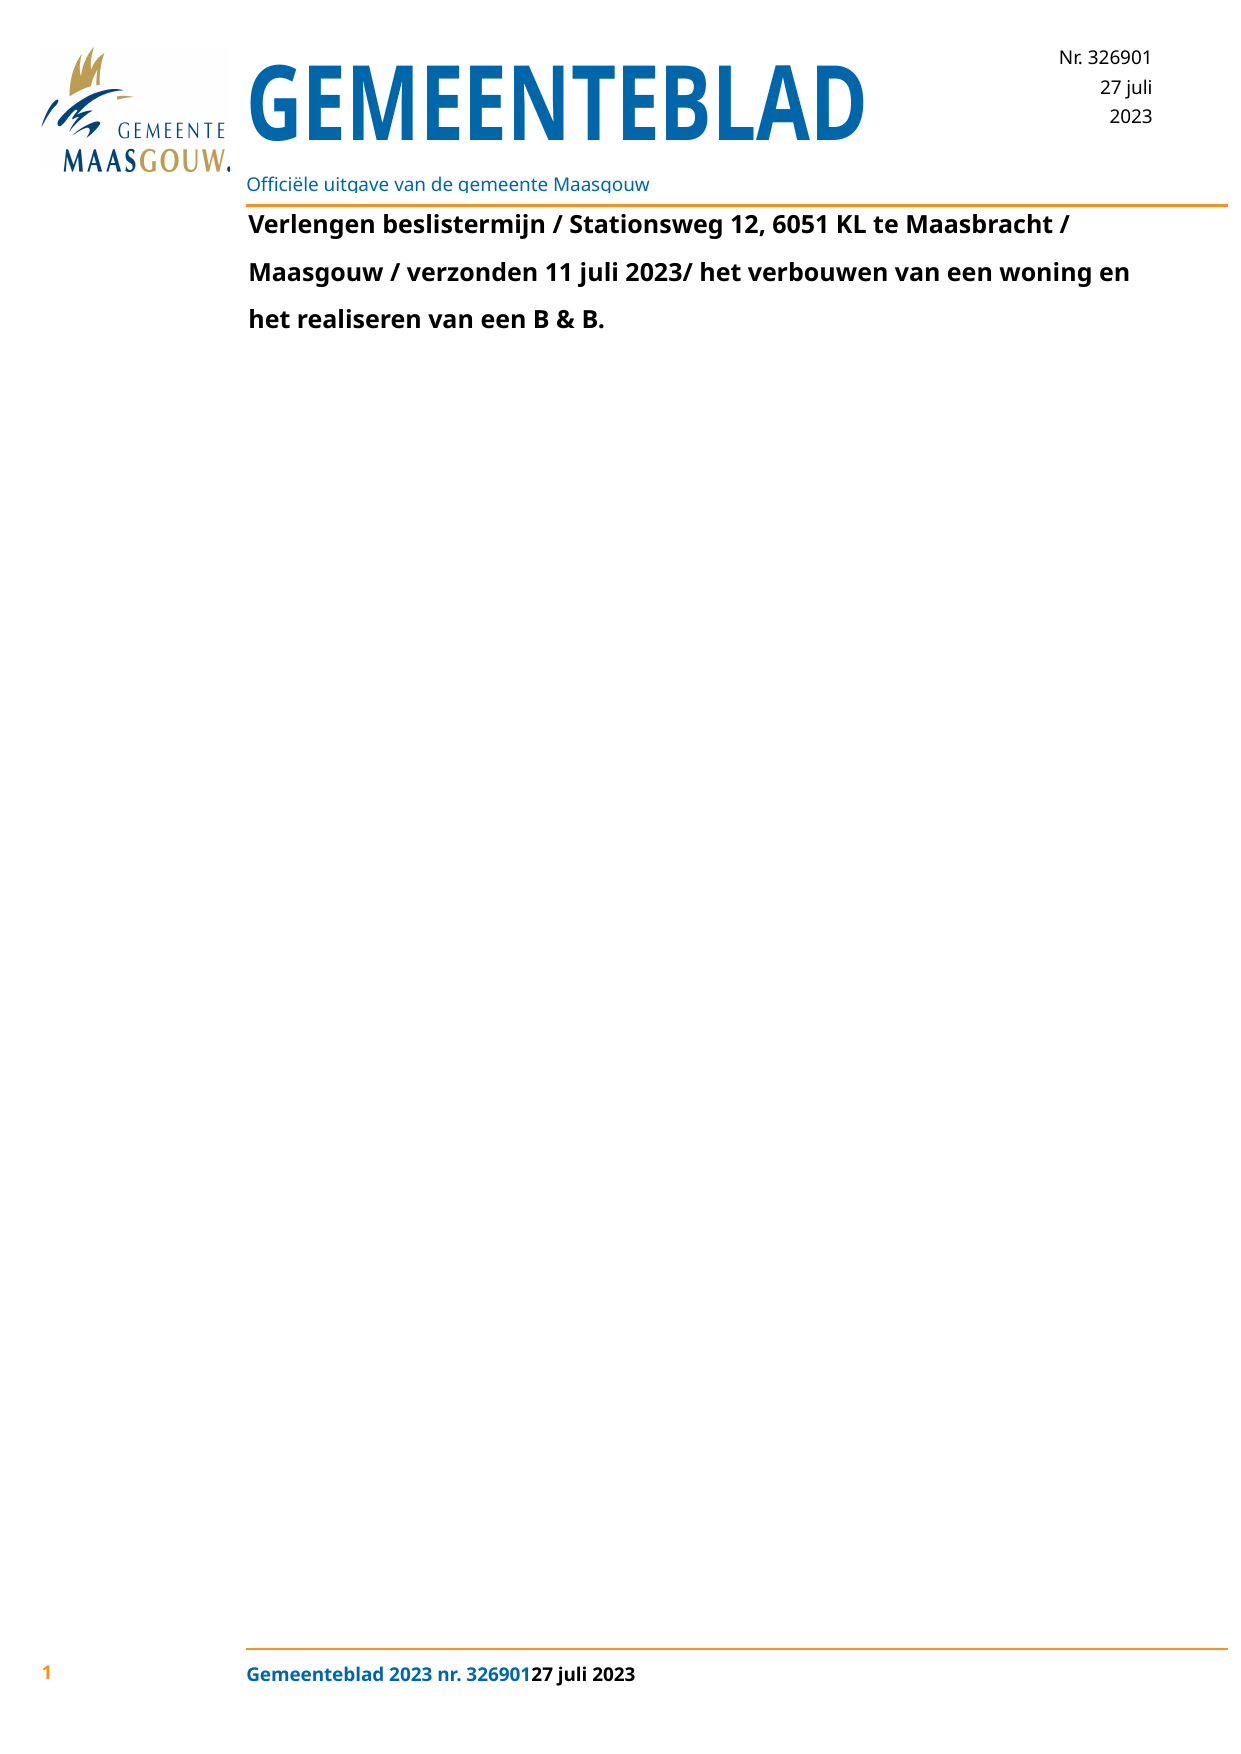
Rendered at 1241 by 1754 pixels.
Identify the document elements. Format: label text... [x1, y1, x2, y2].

text Verlengen beslistermijn / Stationsweg 12, 6051 KL te Maasbracht / Maasgouw / verzonden 11 juli 2023/ het verbouwen van een woning en het realiseren van een B & B. [248, 207, 1152, 336]
picture [41, 47, 231, 172]
